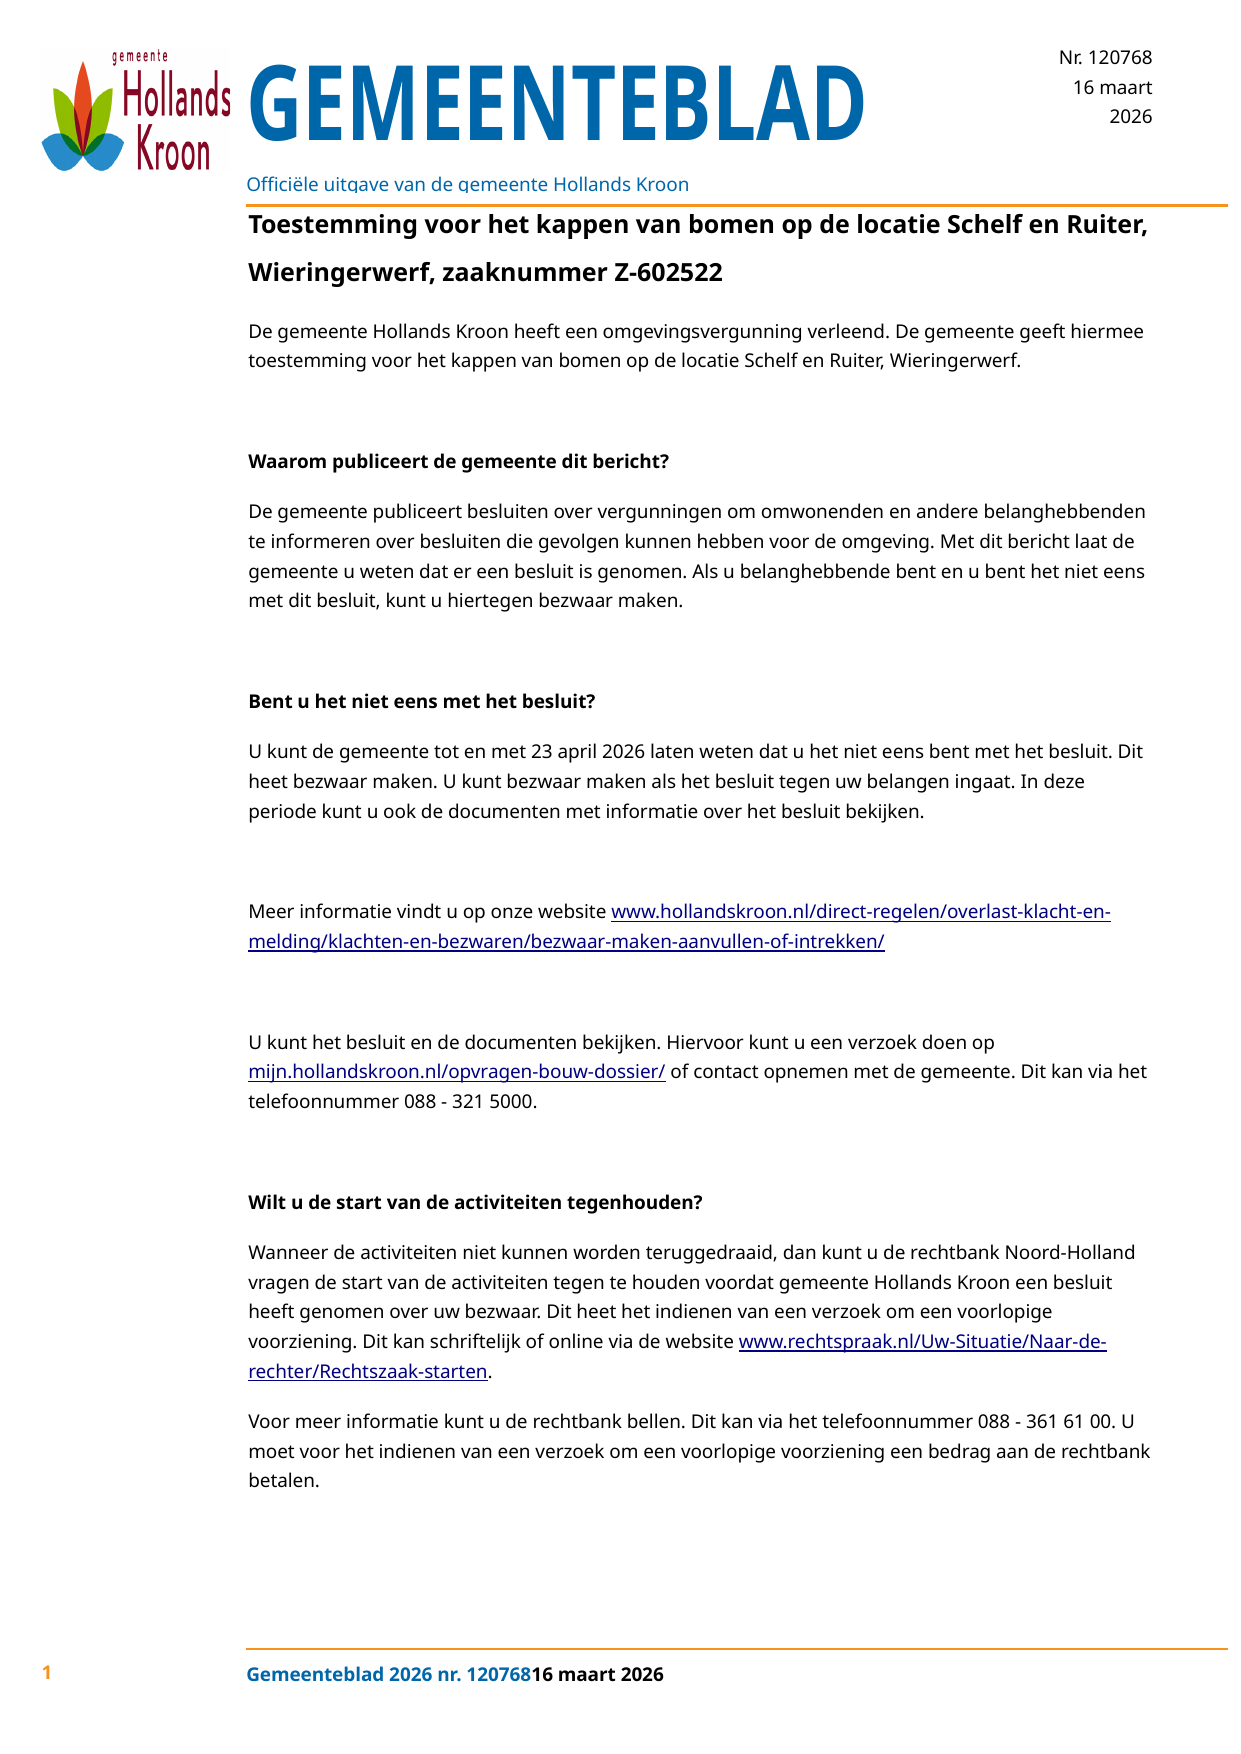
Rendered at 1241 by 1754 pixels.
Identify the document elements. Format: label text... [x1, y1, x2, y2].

text U kunt de gemeente tot en met 23 april 2026 laten weten dat u het niet eens bent met het besluit. Dit heet bezwaar maken. U kunt bezwaar maken als het besluit tegen uw belangen ingaat. In deze periode kunt u ook de documenten met informatie over het besluit bekijken. [248, 739, 1152, 824]
text Wilt u de start van de activiteiten tegenhouden? [248, 1189, 1152, 1215]
text De gemeente Hollands Kroon heeft een omgevingsvergunning verleend. De gemeente geeft hiermee toestemming voor het kappen van bomen op de locatie Schelf en Ruiter, Wieringerwerf. [248, 318, 1152, 373]
text Bent u het niet eens met het besluit? [248, 688, 1152, 714]
picture [41, 47, 231, 172]
text Wanneer de activiteiten niet kunnen worden teruggedraaid, dan kunt u de rechtbank Noord-Holland vragen de start van de activiteiten tegen te houden voordat gemeente Hollands Kroon een besluit heeft genomen over uw bezwaar. Dit heet het indienen van een verzoek om een voorlopige voorziening. Dit kan schriftelijk of online via de website www.rechtspraak.nl/Uw-Situatie/Naar-de-rechter/Rechtszaak-starten. [248, 1239, 1152, 1384]
text Waarom publiceert de gemeente dit bericht? [248, 448, 1152, 474]
text Voor meer informatie kunt u de rechtbank bellen. Dit kan via het telefoonnummer 088 - 361 61 00. U moet voor het indienen van een verzoek om een voorlopige voorziening een bedrag aan de rechtbank betalen. [248, 1408, 1152, 1493]
text U kunt het besluit en de documenten bekijken. Hiervoor kunt u een verzoek doen op mijn.hollandskroon.nl/opvragen-bouw-dossier/ of contact opnemen met de gemeente. Dit kan via het telefoonnummer 088 - 321 5000. [248, 1029, 1152, 1114]
text Meer informatie vindt u op onze website www.hollandskroon.nl/direct-regelen/overlast-klacht-en-melding/klachten-en-bezwaren/bezwaar-maken-aanvullen-of-intrekken/ [248, 899, 1152, 954]
text De gemeente publiceert besluiten over vergunningen om omwonenden en andere belanghebbenden te informeren over besluiten die gevolgen kunnen hebben voor de omgeving. Met dit bericht laat de gemeente u weten dat er een besluit is genomen. Als u belanghebbende bent en u bent het niet eens met dit besluit, kunt u hiertegen bezwaar maken. [248, 499, 1152, 613]
text Toestemming voor het kappen van bomen op de locatie Schelf en Ruiter, Wieringerwerf, zaaknummer Z-602522 [248, 207, 1152, 288]
